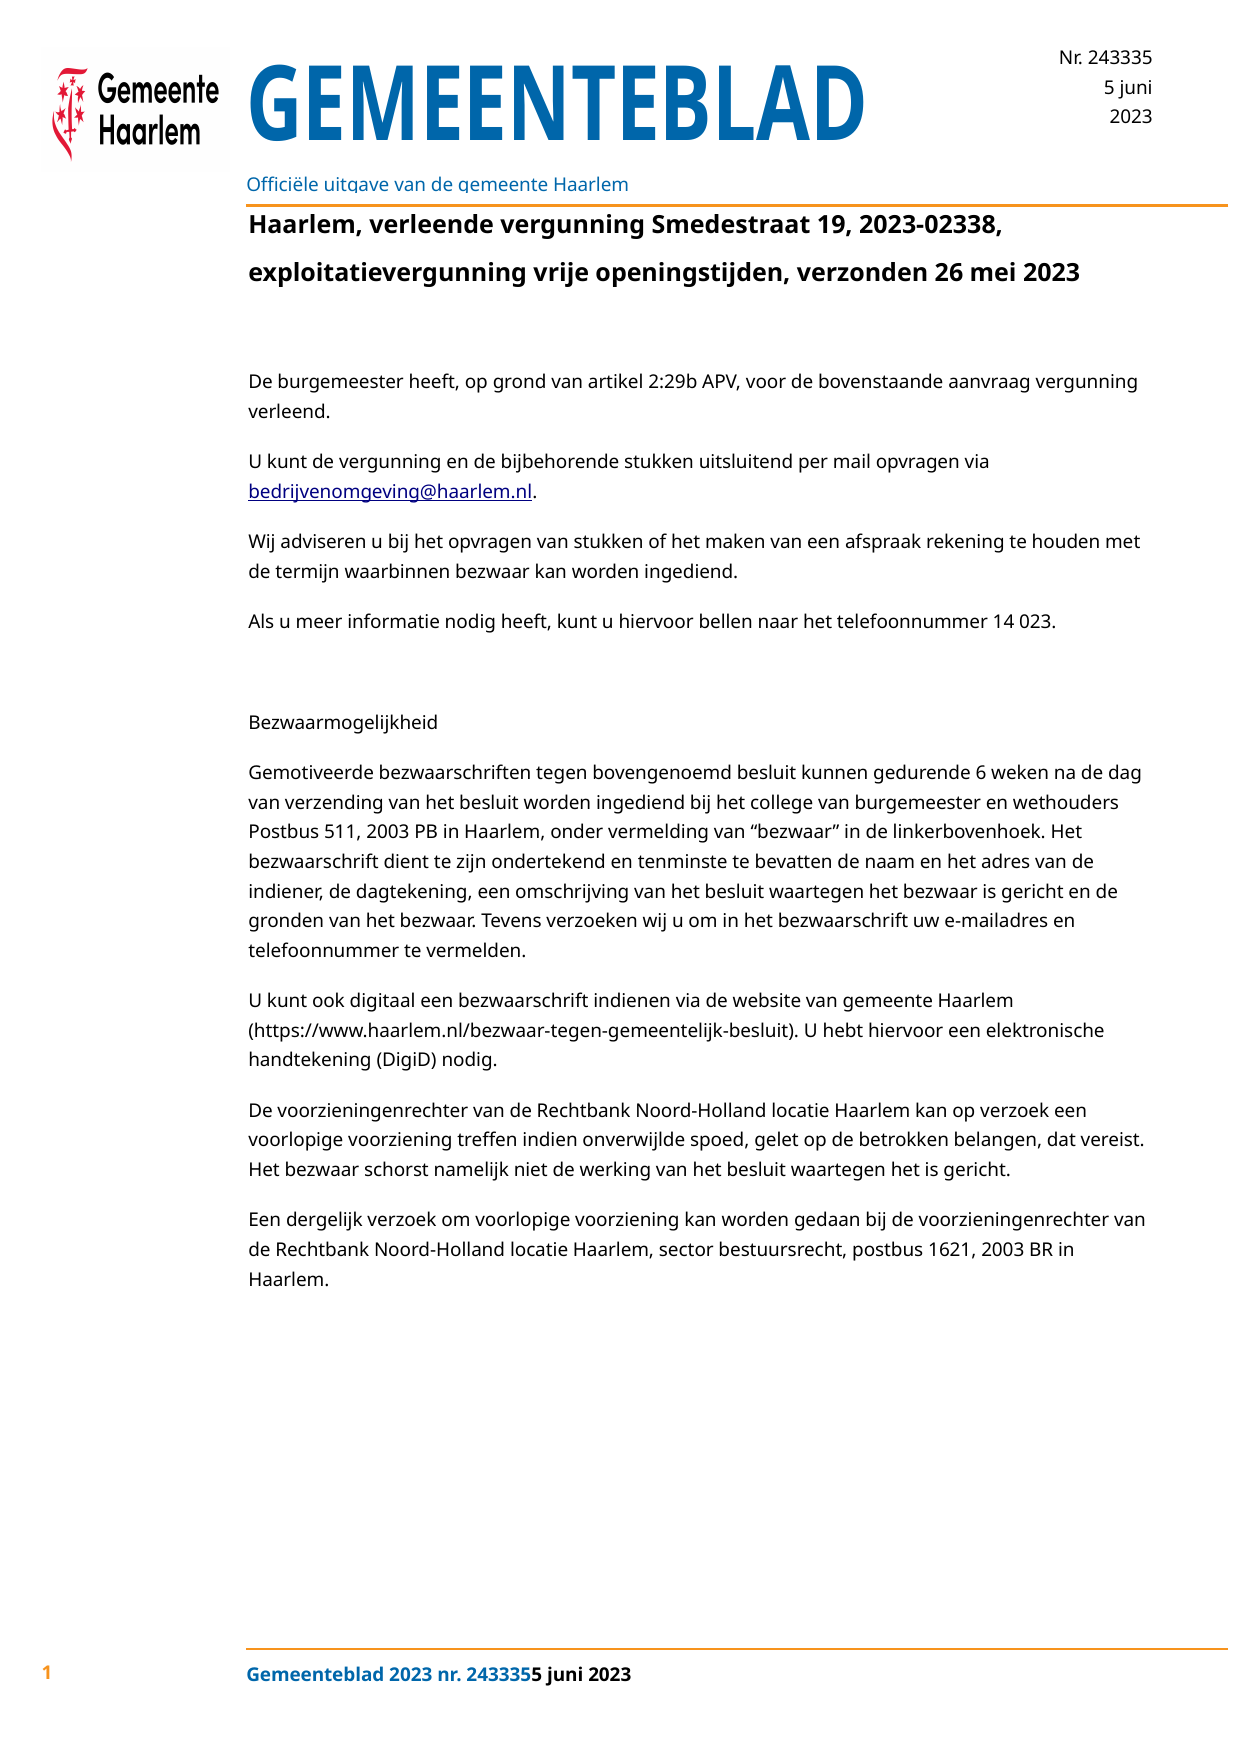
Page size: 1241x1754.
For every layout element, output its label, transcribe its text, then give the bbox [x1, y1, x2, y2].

text Haarlem, verleende vergunning Smedestraat 19, 2023-02338, exploitatievergunning vrije openingstijden, verzonden 26 mei 2023 [248, 207, 1152, 288]
text Wij adviseren u bij het opvragen van stukken of het maken van een afspraak rekening te houden met de termijn waarbinnen bezwaar kan worden ingediend. [248, 528, 1152, 584]
text Bezwaarmogelijkheid [248, 709, 1152, 735]
text De voorzieningenrechter van de Rechtbank Noord-Holland locatie Haarlem kan op verzoek een voorlopige voorziening treffen indien onverwijlde spoed, gelet op de betrokken belangen, dat vereist. Het bezwaar schorst namelijk niet de werking van het besluit waartegen het is gericht. [248, 1097, 1152, 1182]
text U kunt ook digitaal een bezwaarschrift indienen via de website van gemeente Haarlem (https://www.haarlem.nl/bezwaar-tegen-gemeentelijk-besluit). U hebt hiervoor een elektronische handtekening (DigiD) nodig. [248, 987, 1152, 1072]
text Als u meer informatie nodig heeft, kunt u hiervoor bellen naar het telefoonnummer 14 023. [248, 608, 1152, 634]
text Een dergelijk verzoek om voorlopige voorziening kan worden gedaan bij de voorzieningenrechter van de Rechtbank Noord-Holland locatie Haarlem, sector bestuursrecht, postbus 1621, 2003 BR in Haarlem. [248, 1207, 1152, 1292]
text U kunt de vergunning en de bijbehorende stukken uitsluitend per mail opvragen via bedrijvenomgeving@haarlem.nl. [248, 448, 1152, 504]
text Gemotiveerde bezwaarschriften tegen bovengenoemd besluit kunnen gedurende 6 weken na de dag van verzending van het besluit worden ingediend bij het college van burgemeester en wethouders Postbus 511, 2003 PB in Haarlem, onder vermelding van “bezwaar” in de linkerbovenhoek. Het bezwaarschrift dient te zijn ondertekend en tenminste te bevatten de naam en het adres van de indiener, de dagtekening, een omschrijving van het besluit waartegen het bezwaar is gericht en de gronden van het bezwaar. Tevens verzoeken wij u om in het bezwaarschrift uw e-mailadres en telefoonnummer te vermelden. [248, 759, 1152, 963]
picture [41, 47, 231, 172]
text De burgemeester heeft, op grond van artikel 2:29b APV, voor de bovenstaande aanvraag vergunning verleend. [248, 368, 1152, 424]
